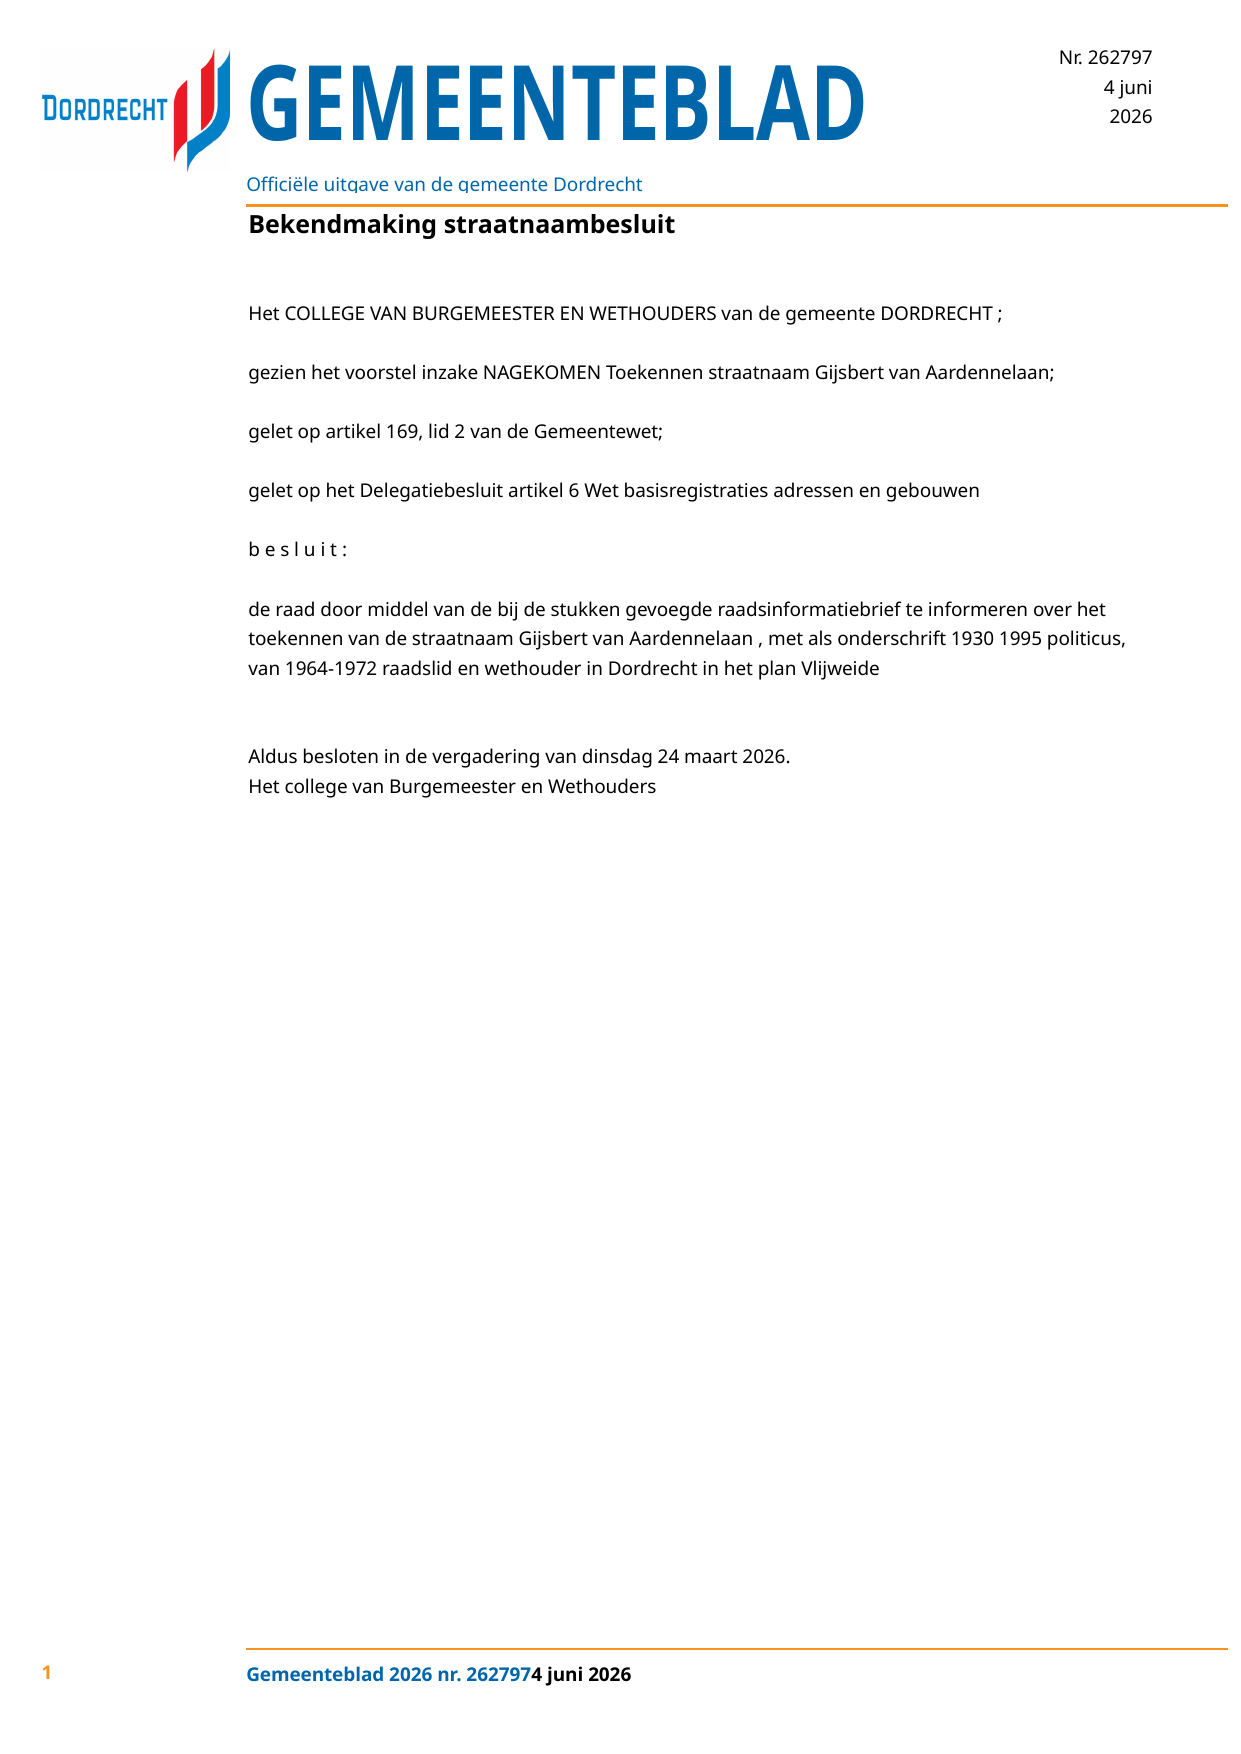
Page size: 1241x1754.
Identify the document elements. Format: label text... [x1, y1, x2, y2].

text gelet op artikel 169, lid 2 van de Gemeentewet; [248, 418, 1152, 444]
text de raad door middel van de bij de stukken gevoegde raadsinformatiebrief te informeren over het toekennen van de straatnaam Gijsbert van Aardennelaan , met als onderschrift 1930 1995 politicus, van 1964-1972 raadslid en wethouder in Dordrecht in het plan Vlijweide [248, 596, 1152, 681]
text Aldus besloten in de vergadering van dinsdag 24 maart 2026. [248, 744, 1152, 769]
picture [41, 47, 231, 172]
text gezien het voorstel inzake NAGEKOMEN Toekennen straatnaam Gijsbert van Aardennelaan; [248, 359, 1152, 385]
text gelet op het Delegatiebesluit artikel 6 Wet basisregistraties adressen en gebouwen [248, 477, 1152, 503]
text b e s l u i t : [248, 537, 1152, 562]
text Bekendmaking straatnaambesluit [248, 207, 1152, 241]
text Het COLLEGE VAN BURGEMEESTER EN WETHOUDERS van de gemeente DORDRECHT ; [248, 300, 1152, 326]
text Het college van Burgemeester en Wethouders [248, 773, 1152, 799]
